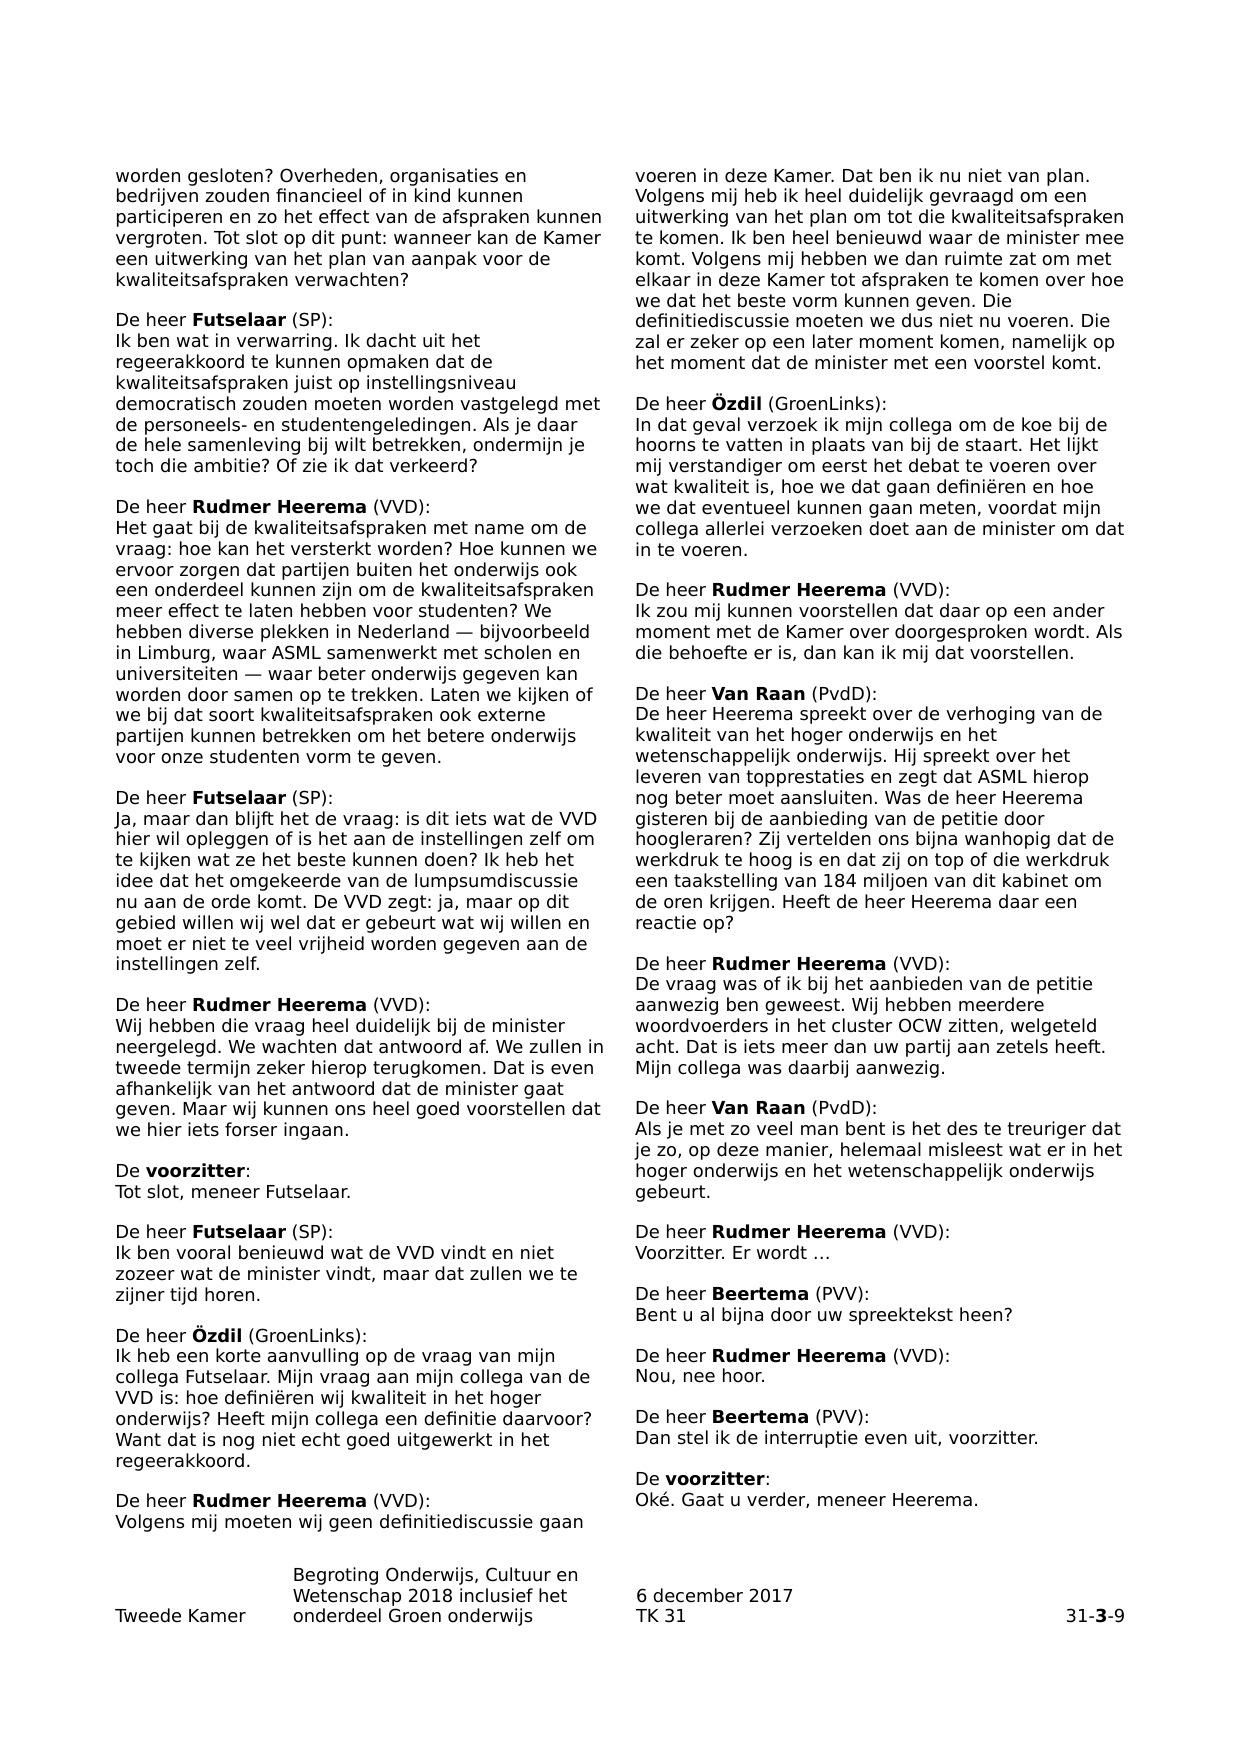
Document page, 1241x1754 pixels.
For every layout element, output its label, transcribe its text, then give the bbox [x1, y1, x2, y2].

text Nou, nee hoor. [635, 1366, 1125, 1387]
text De voorzitter: [115, 1161, 605, 1181]
text De heer Beertema (PVV): [635, 1284, 1125, 1304]
text Het gaat bij de kwaliteitsafspraken met name om de vraag: hoe kan het versterkt worden? Hoe kunnen we ervoor zorgen dat partijen buiten het onderwijs ook een onderdeel kunnen zijn om de kwaliteitsafspraken meer effect te laten hebben voor studenten? We hebben diverse plekken in Nederland — bijvoorbeeld in Limburg, waar ASML samenwerkt met scholen en universiteiten — waar beter onderwijs gegeven kan worden door samen op te trekken. Laten we kijken of we bij dat soort kwaliteitsafspraken ook externe partijen kunnen betrekken om het betere onderwijs voor onze studenten vorm te geven. [115, 518, 605, 768]
text De heer Heerema spreekt over de verhoging van de kwaliteit van het hoger onderwijs en het wetenschappelijk onderwijs. Hij spreekt over het leveren van topprestaties en zegt dat ASML hierop nog beter moet aansluiten. Was de heer Heerema gisteren bij de aanbieding van de petitie door hoogleraren? Zij vertelden ons bijna wanhopig dat de werkdruk te hoog is en dat zij on top of die werkdruk een taakstelling van 184 miljoen van dit kabinet om de oren krijgen. Heeft de heer Heerema daar een reactie op? [635, 704, 1125, 933]
text De heer Özdil (GroenLinks): [635, 394, 1125, 414]
text Ik zou mij kunnen voorstellen dat daar op een ander moment met de Kamer over doorgesproken wordt. Als die behoefte er is, dan kan ik mij dat voorstellen. [635, 601, 1125, 663]
text Wij hebben die vraag heel duidelijk bij de minister neergelegd. We wachten dat antwoord af. We zullen in tweede termijn zeker hierop terugkomen. Dat is even afhankelijk van het antwoord dat de minister gaat geven. Maar wij kunnen ons heel goed voorstellen dat we hier iets forser ingaan. [115, 1016, 605, 1141]
text De heer Futselaar (SP): [115, 310, 605, 331]
text Als je met zo veel man bent is het des te treuriger dat je zo, op deze manier, helemaal misleest wat er in het hoger onderwijs en het wetenschappelijk onderwijs gebeurt. [635, 1119, 1125, 1202]
text De heer Van Raan (PvdD): [635, 1098, 1125, 1119]
text De vraag was of ik bij het aanbieden van de petitie aanwezig ben geweest. Wij hebben meerdere woordvoerders in het cluster OCW zitten, welgeteld acht. Dat is iets meer dan uw partij aan zetels heeft. Mijn collega was daarbij aanwezig. [635, 974, 1125, 1078]
text Oké. Gaat u verder, meneer Heerema. [635, 1489, 1125, 1510]
text De heer Rudmer Heerema (VVD): [635, 580, 1125, 601]
text De heer Futselaar (SP): [115, 788, 605, 808]
text De heer Beertema (PVV): [635, 1407, 1125, 1428]
text Bent u al bijna door uw spreektekst heen? [635, 1304, 1125, 1325]
text Dan stel ik de interruptie even uit, voorzitter. [635, 1428, 1125, 1448]
text worden gesloten? Overheden, organisaties en bedrijven zouden financieel of in kind kunnen participeren en zo het effect van de afspraken kunnen vergroten. Tot slot op dit punt: wanneer kan de Kamer een uitwerking van het plan van aanpak voor de kwaliteitsafspraken verwachten? [115, 165, 605, 290]
text In dat geval verzoek ik mijn collega om de koe bij de hoorns te vatten in plaats van bij de staart. Het lijkt mij verstandiger om eerst het debat te voeren over wat kwaliteit is, hoe we dat gaan definiëren en hoe we dat eventueel kunnen gaan meten, voordat mijn collega allerlei verzoeken doet aan de minister om dat in te voeren. [635, 414, 1125, 560]
text De heer Rudmer Heerema (VVD): [115, 1491, 605, 1512]
text De heer Rudmer Heerema (VVD): [635, 1222, 1125, 1243]
text De heer Rudmer Heerema (VVD): [635, 1345, 1125, 1366]
text De heer Rudmer Heerema (VVD): [115, 995, 605, 1016]
text De heer Rudmer Heerema (VVD): [115, 497, 605, 518]
text De heer Rudmer Heerema (VVD): [635, 953, 1125, 974]
text De voorzitter: [635, 1468, 1125, 1489]
text Volgens mij moeten wij geen definitiediscussie gaan [115, 1512, 605, 1533]
text Ja, maar dan blijft het de vraag: is dit iets wat de VVD hier wil opleggen of is het aan de instellingen zelf om te kijken wat ze het beste kunnen doen? Ik heb het idee dat het omgekeerde van de lumpsumdiscussie nu aan de orde komt. De VVD zegt: ja, maar op dit gebied willen wij wel dat er gebeurt wat wij willen en moet er niet te veel vrijheid worden gegeven aan de instellingen zelf. [115, 808, 605, 975]
text De heer Özdil (GroenLinks): [115, 1326, 605, 1346]
text Ik ben wat in verwarring. Ik dacht uit het regeerakkoord te kunnen opmaken dat de kwaliteitsafspraken juist op instellingsniveau democratisch zouden moeten worden vastgelegd met de personeels- en studentengeledingen. Als je daar de hele samenleving bij wilt betrekken, ondermijn je toch die ambitie? Of zie ik dat verkeerd? [115, 331, 605, 477]
text Tot slot, meneer Futselaar. [115, 1181, 605, 1202]
text voeren in deze Kamer. Dat ben ik nu niet van plan. Volgens mij heb ik heel duidelijk gevraagd om een uitwerking van het plan om tot die kwaliteitsafspraken te komen. Ik ben heel benieuwd waar de minister mee komt. Volgens mij hebben we dan ruimte zat om met elkaar in deze Kamer tot afspraken te komen over hoe we dat het beste vorm kunnen geven. Die definitiediscussie moeten we dus niet nu voeren. Die zal er zeker op een later moment komen, namelijk op het moment dat de minister met een voorstel komt. [635, 165, 1125, 374]
text Voorzitter. Er wordt … [635, 1243, 1125, 1264]
text De heer Van Raan (PvdD): [635, 683, 1125, 704]
text Ik ben vooral benieuwd wat de VVD vindt en niet zozeer wat de minister vindt, maar dat zullen we te zijner tijd horen. [115, 1243, 605, 1306]
text De heer Futselaar (SP): [115, 1222, 605, 1243]
text Ik heb een korte aanvulling op de vraag van mijn collega Futselaar. Mijn vraag aan mijn collega van de VVD is: hoe definiëren wij kwaliteit in het hoger onderwijs? Heeft mijn collega een definitie daarvoor? Want dat is nog niet echt goed uitgewerkt in het regeerakkoord. [115, 1346, 605, 1471]
